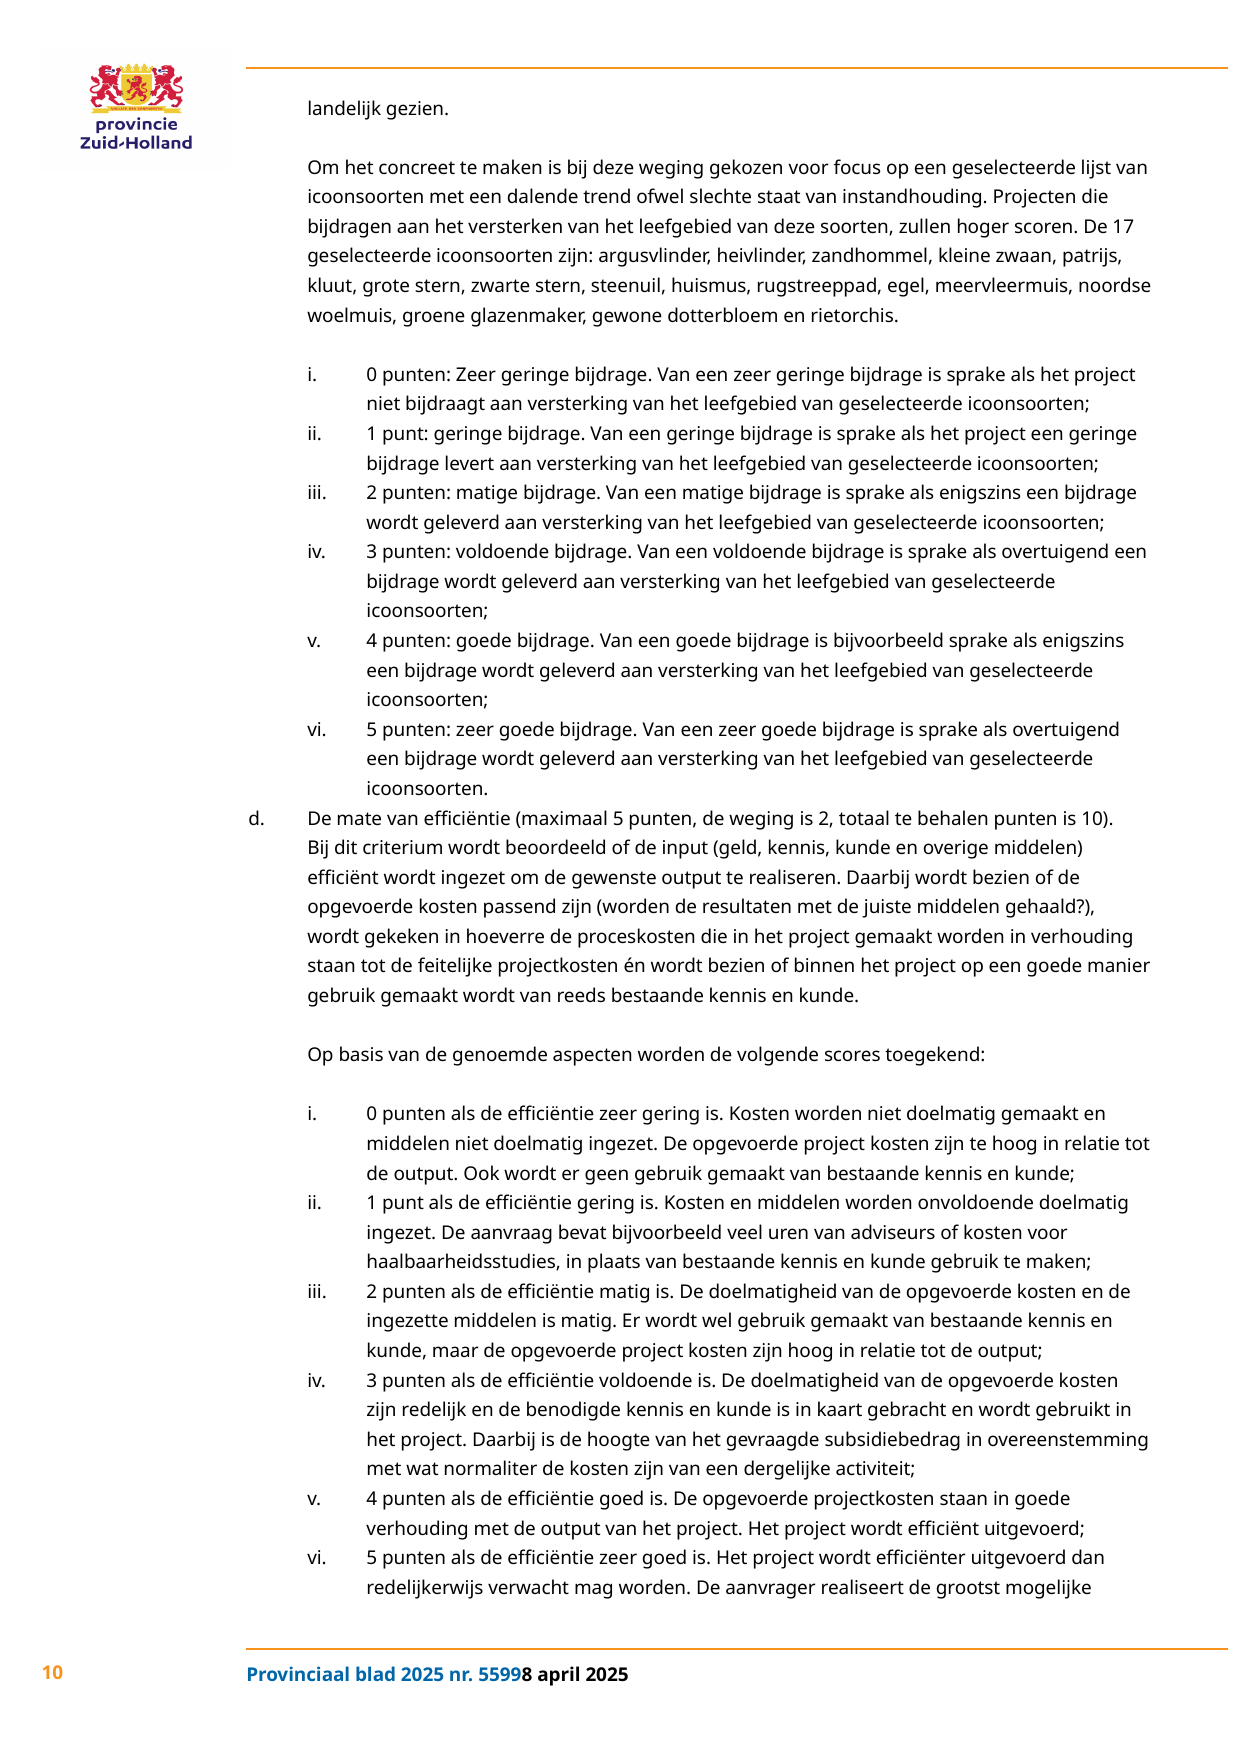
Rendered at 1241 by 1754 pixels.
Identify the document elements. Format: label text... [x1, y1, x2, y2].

list 5 punten: zeer goede bijdrage. Van een zeer goede bijdrage is sprake als overtuigend een bijdrage wordt geleverd aan versterking van het leefgebied van geselecteerde icoonsoorten. [307, 716, 1152, 801]
list De mate van efficiëntie (maximaal 5 punten, de weging is 2, totaal te behalen punten is 10). [248, 805, 1152, 831]
list 2 punten als de efficiëntie matig is. De doelmatigheid van de opgevoerde kosten en de ingezette middelen is matig. Er wordt wel gebruik gemaakt van bestaande kennis en kunde, maar de opgevoerde project kosten zijn hoog in relatie tot de output; [307, 1278, 1152, 1363]
list 0 punten: Zeer geringe bijdrage. Van een zeer geringe bijdrage is sprake als het project niet bijdraagt aan versterking van het leefgebied van geselecteerde icoonsoorten; [307, 361, 1152, 416]
list Op basis van de genoemde aspecten worden de volgende scores toegekend: [248, 1041, 1152, 1067]
list 1 punt: geringe bijdrage. Van een geringe bijdrage is sprake als het project een geringe bijdrage levert aan versterking van het leefgebied van geselecteerde icoonsoorten; [307, 420, 1152, 476]
list Bij dit criterium wordt beoordeeld of de input (geld, kennis, kunde en overige middelen) efficiënt wordt ingezet om de gewenste output te realiseren. Daarbij wordt bezien of de opgevoerde kosten passend zijn (worden de resultaten met de juiste middelen gehaald?), wordt gekeken in hoeverre de proceskosten die in het project gemaakt worden in verhouding staan tot de feitelijke projectkosten én wordt bezien of binnen het project op een goede manier gebruik gemaakt wordt van reeds bestaande kennis en kunde. [248, 834, 1152, 1008]
list 3 punten als de efficiëntie voldoende is. De doelmatigheid van de opgevoerde kosten zijn redelijk en de benodigde kennis en kunde is in kaart gebracht en wordt gebruikt in het project. Daarbij is de hoogte van het gevraagde subsidiebedrag in overeenstemming met wat normaliter de kosten zijn van een dergelijke activiteit; [307, 1367, 1152, 1481]
list landelijk gezien. [248, 95, 1152, 121]
list 0 punten als de efficiëntie zeer gering is. Kosten worden niet doelmatig gemaakt en middelen niet doelmatig ingezet. De opgevoerde project kosten zijn te hoog in relatie tot de output. Ook wordt er geen gebruik gemaakt van bestaande kennis en kunde; [307, 1101, 1152, 1186]
list 3 punten: voldoende bijdrage. Van een voldoende bijdrage is sprake als overtuigend een bijdrage wordt geleverd aan versterking van het leefgebied van geselecteerde icoonsoorten; [307, 538, 1152, 623]
list 4 punten als de efficiëntie goed is. De opgevoerde projectkosten staan in goede verhouding met de output van het project. Het project wordt efficiënt uitgevoerd; [307, 1485, 1152, 1541]
list 5 punten als de efficiëntie zeer goed is. Het project wordt efficiënter uitgevoerd dan redelijkerwijs verwacht mag worden. De aanvrager realiseert de grootst mogelijke [307, 1544, 1152, 1600]
picture [41, 47, 231, 172]
list 1 punt als de efficiëntie gering is. Kosten en middelen worden onvoldoende doelmatig ingezet. De aanvraag bevat bijvoorbeeld veel uren van adviseurs of kosten voor haalbaarheidsstudies, in plaats van bestaande kennis en kunde gebruik te maken; [307, 1189, 1152, 1274]
list 4 punten: goede bijdrage. Van een goede bijdrage is bijvoorbeeld sprake als enigszins een bijdrage wordt geleverd aan versterking van het leefgebied van geselecteerde icoonsoorten; [307, 627, 1152, 712]
list Om het concreet te maken is bij deze weging gekozen voor focus op een geselecteerde lijst van icoonsoorten met een dalende trend ofwel slechte staat van instandhouding. Projecten die bijdragen aan het versterken van het leefgebied van deze soorten, zullen hoger scoren. De 17 geselecteerde icoonsoorten zijn: argusvlinder, heivlinder, zandhommel, kleine zwaan, patrijs, kluut, grote stern, zwarte stern, steenuil, huismus, rugstreeppad, egel, meervleermuis, noordse woelmuis, groene glazenmaker, gewone dotterbloem en rietorchis. [248, 154, 1152, 328]
list 2 punten: matige bijdrage. Van een matige bijdrage is sprake als enigszins een bijdrage wordt geleverd aan versterking van het leefgebied van geselecteerde icoonsoorten; [307, 479, 1152, 535]
